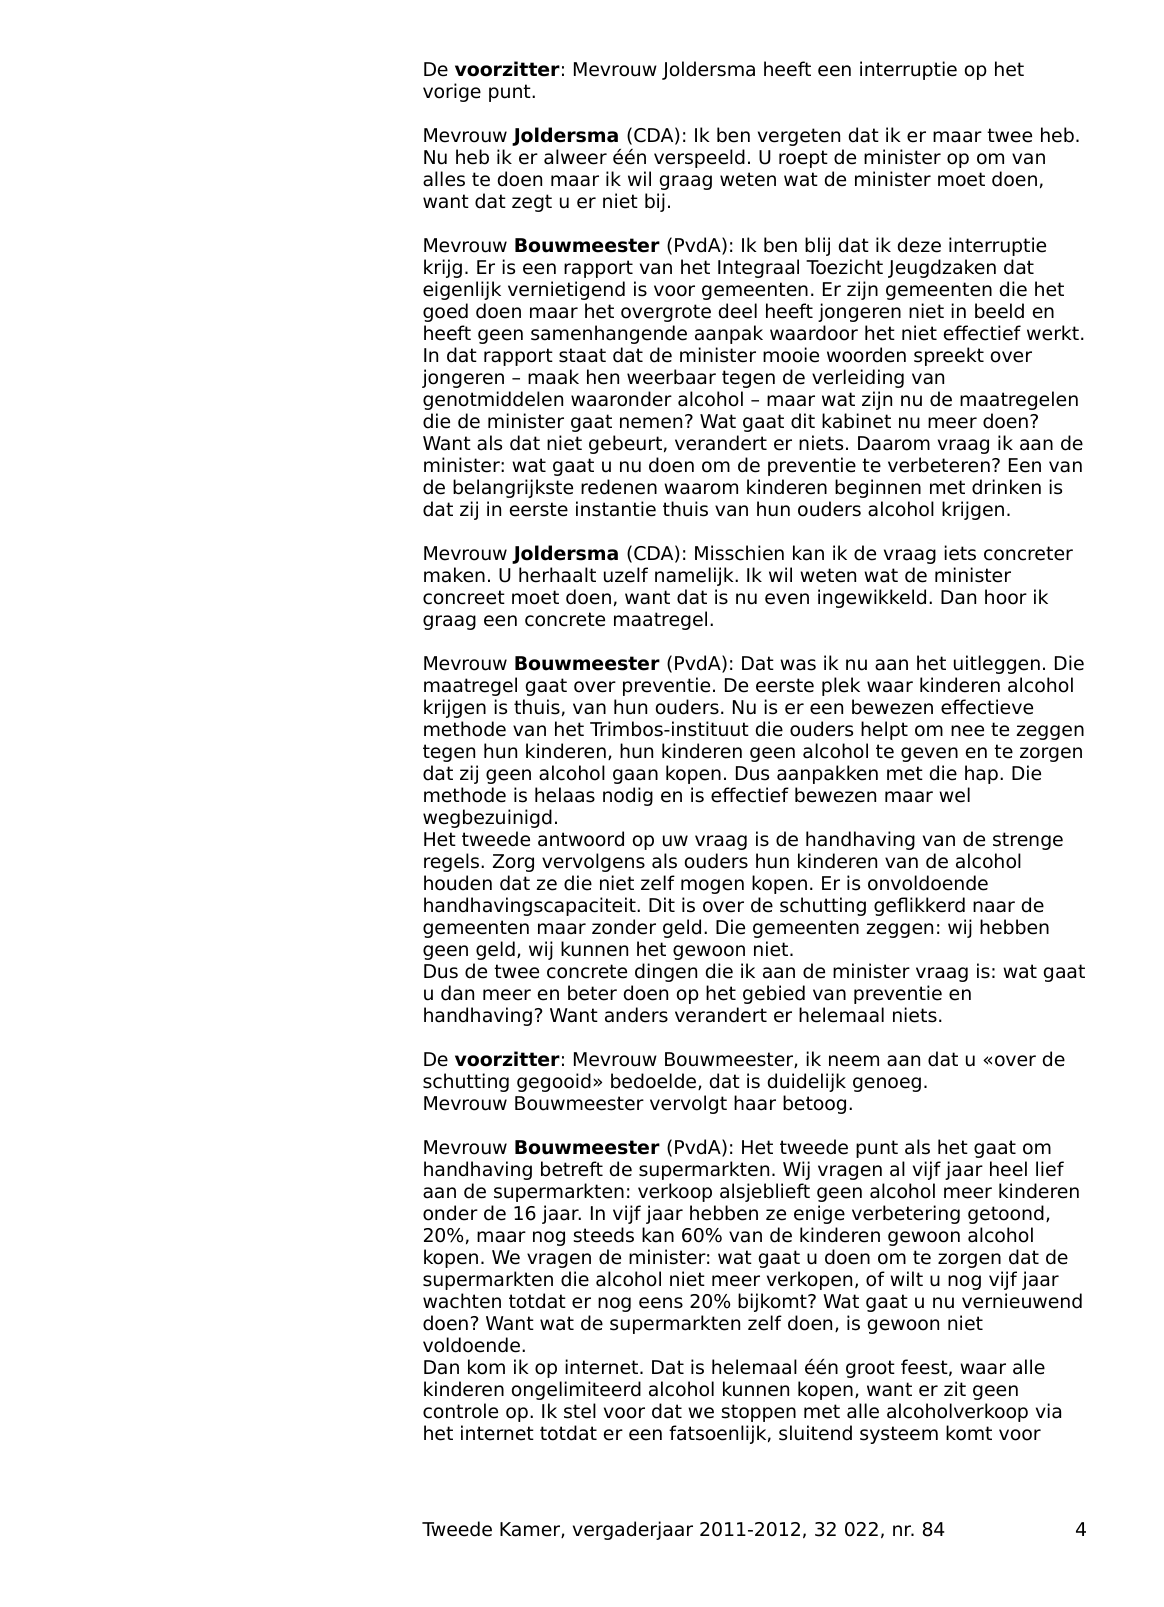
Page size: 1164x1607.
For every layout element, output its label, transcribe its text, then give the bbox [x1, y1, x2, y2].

text Mevrouw Joldersma (CDA): Ik ben vergeten dat ik er maar twee heb. Nu heb ik er alweer één verspeeld. U roept de minister op om van alles te doen maar ik wil graag weten wat de minister moet doen, want dat zegt u er niet bij. [422, 125, 1087, 213]
text Mevrouw Bouwmeester vervolgt haar betoog. [422, 1093, 1087, 1115]
text Mevrouw Bouwmeester (PvdA): Ik ben blij dat ik deze interruptie krijg. Er is een rapport van het Integraal Toezicht Jeugdzaken dat eigenlijk vernietigend is voor gemeenten. Er zijn gemeenten die het goed doen maar het overgrote deel heeft jongeren niet in beeld en heeft geen samenhangende aanpak waardoor het niet effectief werkt. In dat rapport staat dat de minister mooie woorden spreekt over jongeren – maak hen weerbaar tegen de verleiding van genotmiddelen waaronder alcohol – maar wat zijn nu de maatregelen die de minister gaat nemen? Wat gaat dit kabinet nu meer doen? Want als dat niet gebeurt, verandert er niets. Daarom vraag ik aan de minister: wat gaat u nu doen om de preventie te verbeteren? Een van de belangrijkste redenen waarom kinderen beginnen met drinken is dat zij in eerste instantie thuis van hun ouders alcohol krijgen. [422, 235, 1087, 521]
text Mevrouw Bouwmeester (PvdA): Het tweede punt als het gaat om handhaving betreft de supermarkten. Wij vragen al vijf jaar heel lief aan de supermarkten: verkoop alsjeblieft geen alcohol meer kinderen onder de 16 jaar. In vijf jaar hebben ze enige verbetering getoond, 20%, maar nog steeds kan 60% van de kinderen gewoon alcohol kopen. We vragen de minister: wat gaat u doen om te zorgen dat de supermarkten die alcohol niet meer verkopen, of wilt u nog vijf jaar wachten totdat er nog eens 20% bijkomt? Wat gaat u nu vernieuwend doen? Want wat de supermarkten zelf doen, is gewoon niet voldoende. [422, 1137, 1087, 1357]
text Dus de twee concrete dingen die ik aan de minister vraag is: wat gaat u dan meer en beter doen op het gebied van preventie en handhaving? Want anders verandert er helemaal niets. [422, 961, 1087, 1027]
text De voorzitter: Mevrouw Bouwmeester, ik neem aan dat u «over de schutting gegooid» bedoelde, dat is duidelijk genoeg. [422, 1049, 1087, 1093]
text Het tweede antwoord op uw vraag is de handhaving van de strenge regels. Zorg vervolgens als ouders hun kinderen van de alcohol houden dat ze die niet zelf mogen kopen. Er is onvoldoende handhavingscapaciteit. Dit is over de schutting geflikkerd naar de gemeenten maar zonder geld. Die gemeenten zeggen: wij hebben geen geld, wij kunnen het gewoon niet. [422, 829, 1087, 961]
text Mevrouw Joldersma (CDA): Misschien kan ik de vraag iets concreter maken. U herhaalt uzelf namelijk. Ik wil weten wat de minister concreet moet doen, want dat is nu even ingewikkeld. Dan hoor ik graag een concrete maatregel. [422, 543, 1087, 631]
text Dan kom ik op internet. Dat is helemaal één groot feest, waar alle kinderen ongelimiteerd alcohol kunnen kopen, want er zit geen controle op. Ik stel voor dat we stoppen met alle alcoholverkoop via het internet totdat er een fatsoenlijk, sluitend systeem komt voor [422, 1357, 1087, 1445]
text Mevrouw Bouwmeester (PvdA): Dat was ik nu aan het uitleggen. Die maatregel gaat over preventie. De eerste plek waar kinderen alcohol krijgen is thuis, van hun ouders. Nu is er een bewezen effectieve methode van het Trimbos-instituut die ouders helpt om nee te zeggen tegen hun kinderen, hun kinderen geen alcohol te geven en te zorgen dat zij geen alcohol gaan kopen. Dus aanpakken met die hap. Die methode is helaas nodig en is effectief bewezen maar wel wegbezuinigd. [422, 653, 1087, 829]
text De voorzitter: Mevrouw Joldersma heeft een interruptie op het vorige punt. [422, 59, 1087, 103]
